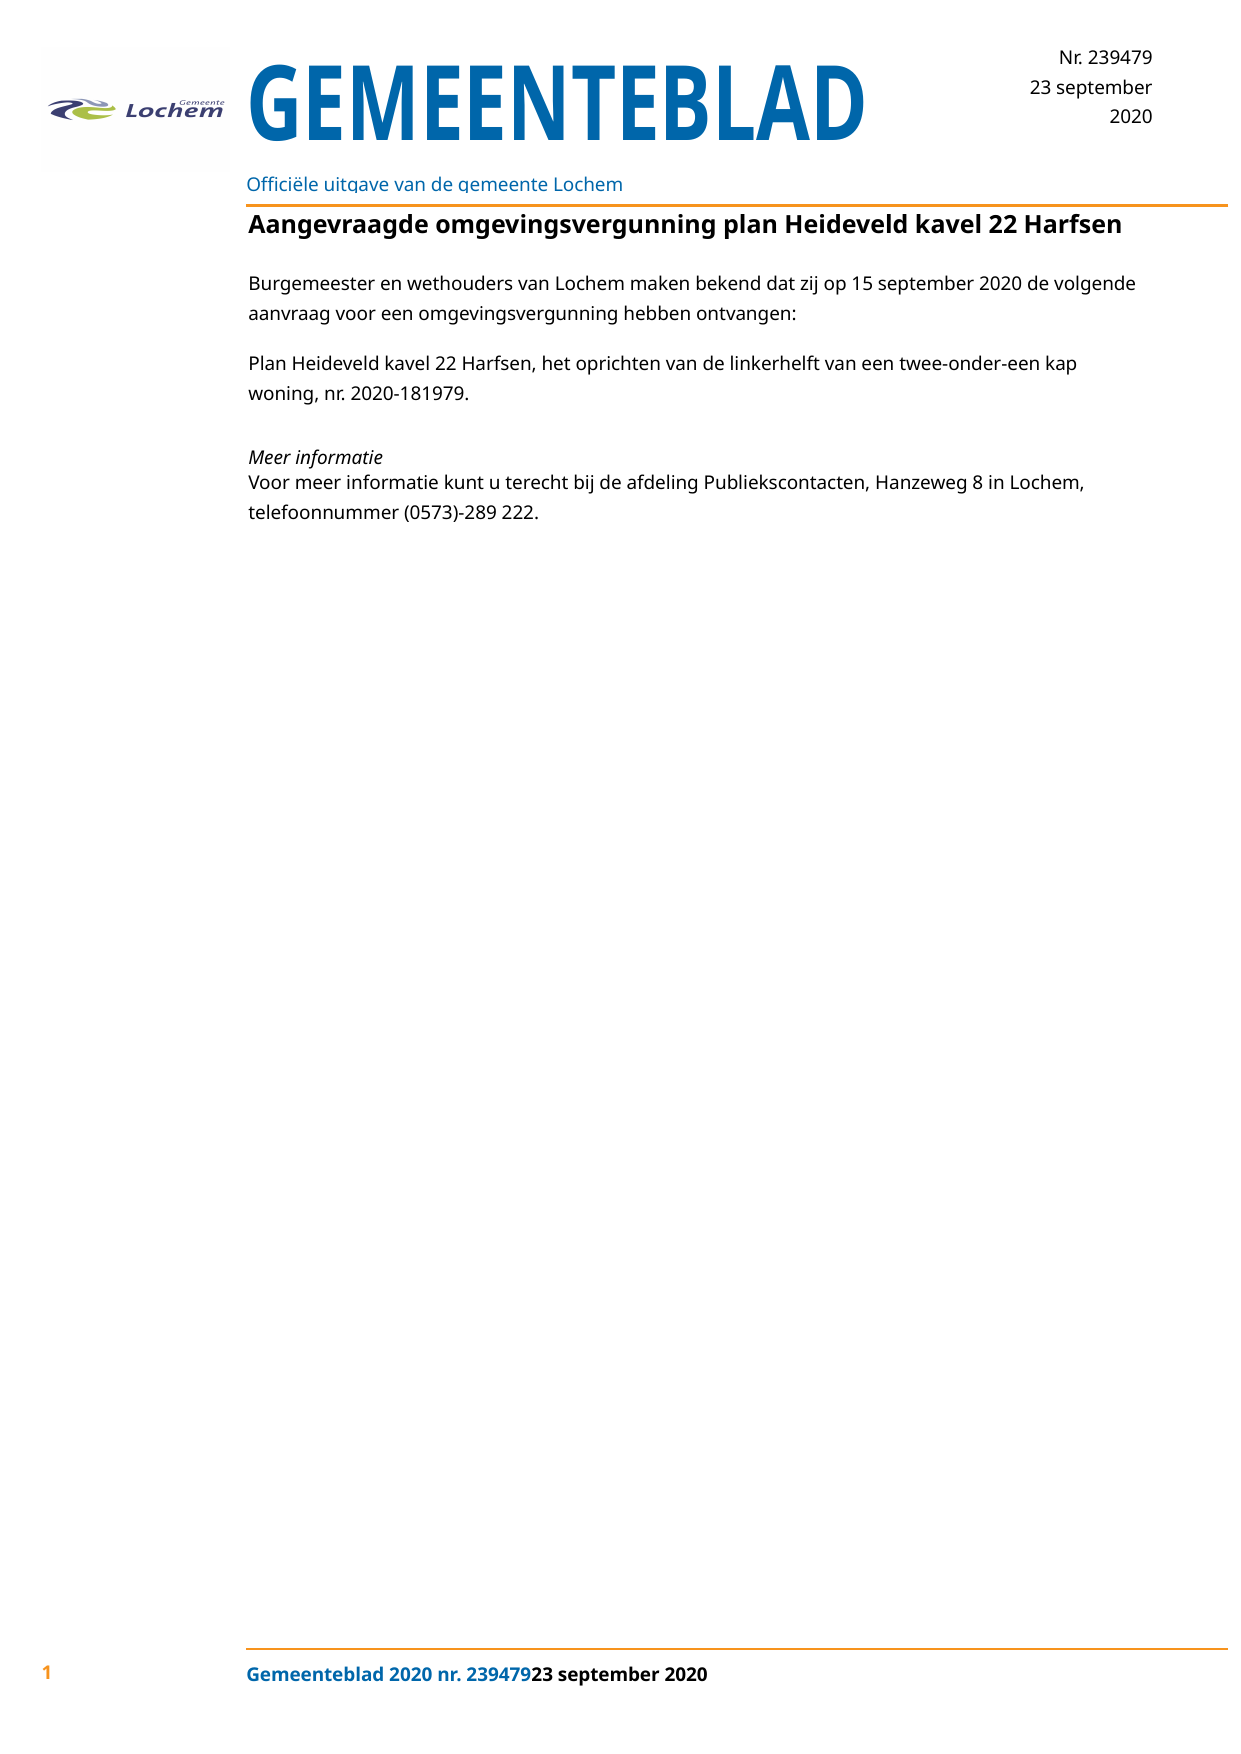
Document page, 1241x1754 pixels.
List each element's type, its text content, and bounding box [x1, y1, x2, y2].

text Aangevraagde omgevingsvergunning plan Heideveld kavel 22 Harfsen [248, 207, 1152, 241]
text Voor meer informatie kunt u terecht bij de afdeling Publiekscontacten, Hanzeweg 8 in Lochem, telefoonnummer (0573)-289 222. [248, 469, 1152, 525]
text Plan Heideveld kavel 22 Harfsen, het oprichten van de linkerhelft van een twee-onder-een kap woning, nr. 2020-181979. [248, 350, 1152, 406]
text Burgemeester en wethouders van Lochem maken bekend dat zij op 15 september 2020 de volgende aanvraag voor een omgevingsvergunning hebben ontvangen: [248, 270, 1152, 326]
picture [41, 47, 231, 172]
text Meer informatie [248, 444, 1152, 469]
